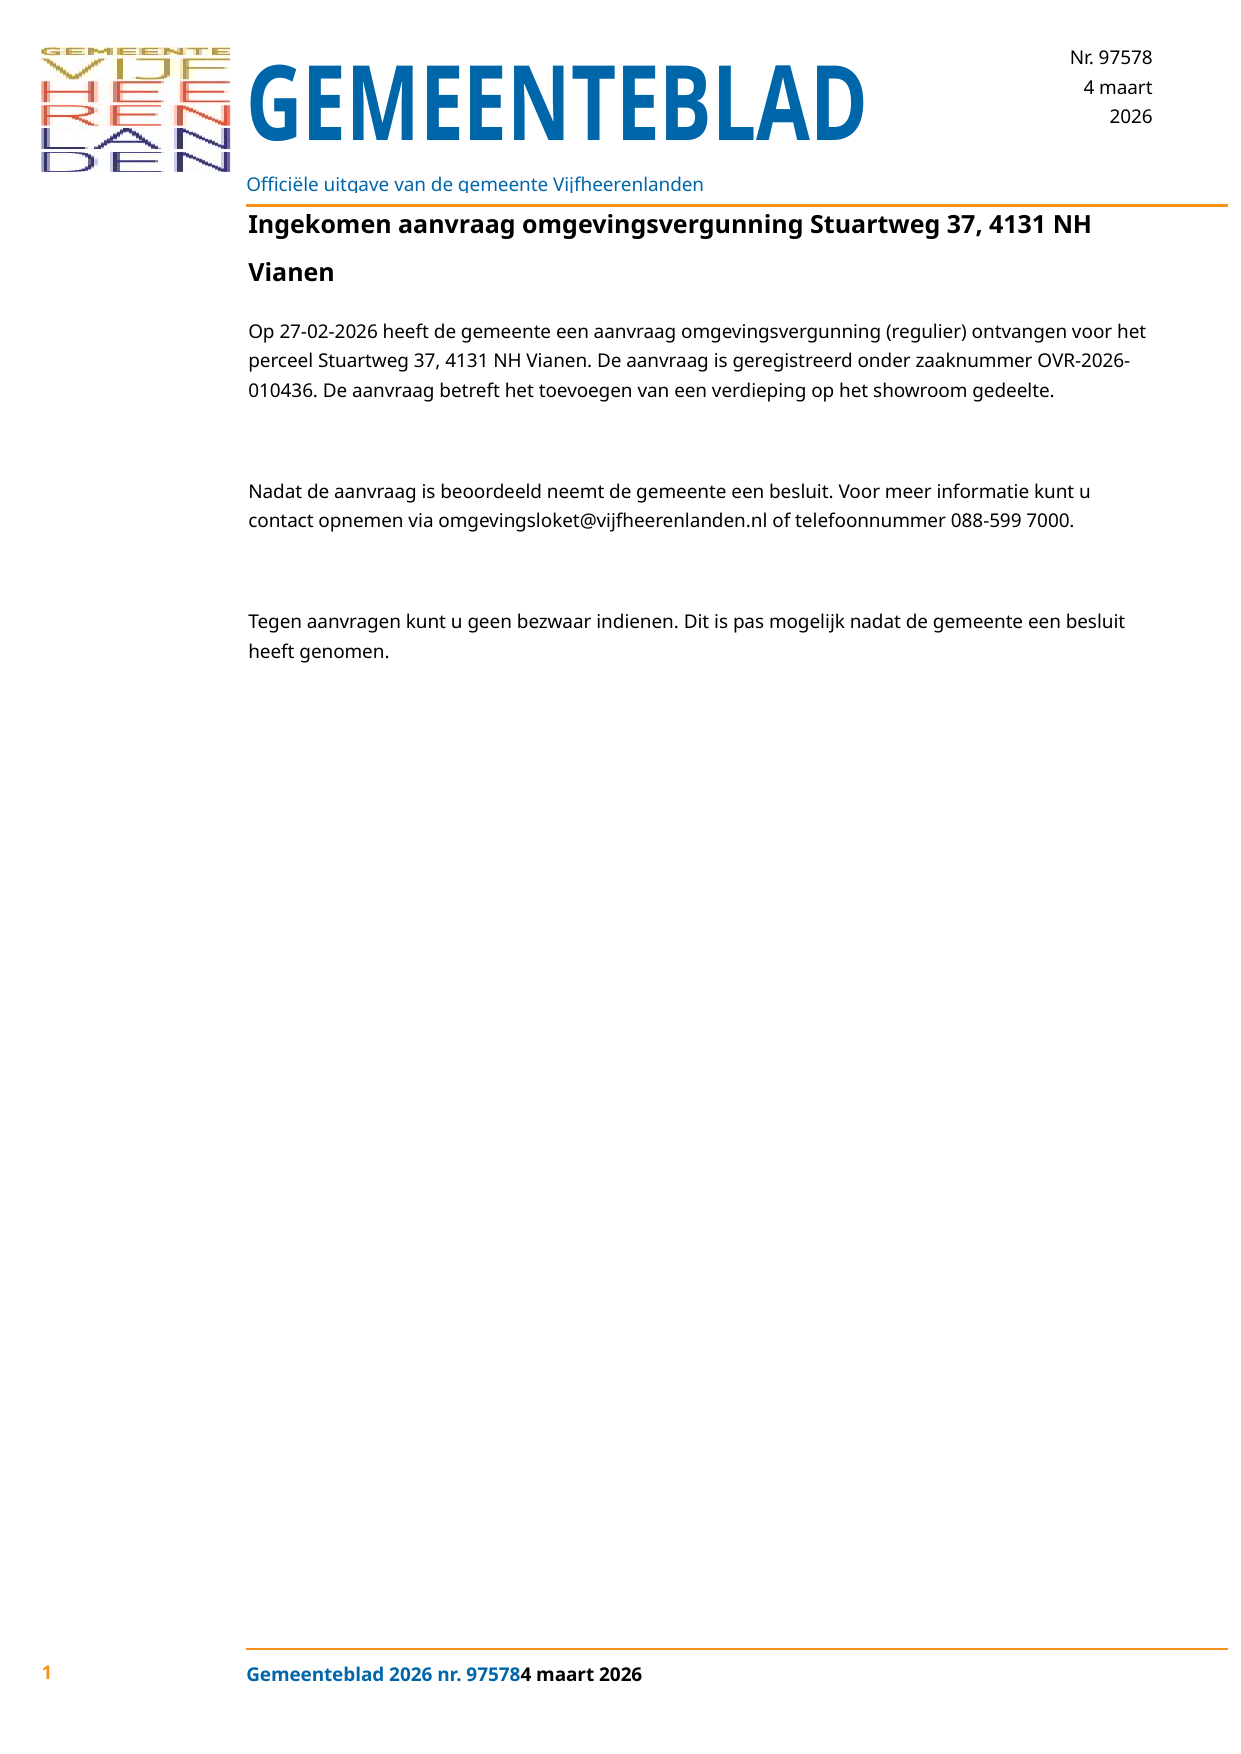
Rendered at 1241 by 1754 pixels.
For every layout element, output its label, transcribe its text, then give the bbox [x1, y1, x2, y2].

text Tegen aanvragen kunt u geen bezwaar indienen. Dit is pas mogelijk nadat de gemeente een besluit heeft genomen. [248, 608, 1152, 664]
text Op 27-02-2026 heeft de gemeente een aanvraag omgevingsvergunning (regulier) ontvangen voor het perceel Stuartweg 37, 4131 NH Vianen. De aanvraag is geregistreerd onder zaaknummer OVR-2026-010436. De aanvraag betreft het toevoegen van een verdieping op het showroom gedeelte. [248, 318, 1152, 403]
picture [41, 47, 231, 172]
text Nadat de aanvraag is beoordeeld neemt de gemeente een besluit. Voor meer informatie kunt u contact opnemen via omgevingsloket@vijfheerenlanden.nl of telefoonnummer 088-599 7000. [248, 478, 1152, 533]
text Ingekomen aanvraag omgevingsvergunning Stuartweg 37, 4131 NH Vianen [248, 207, 1152, 288]
